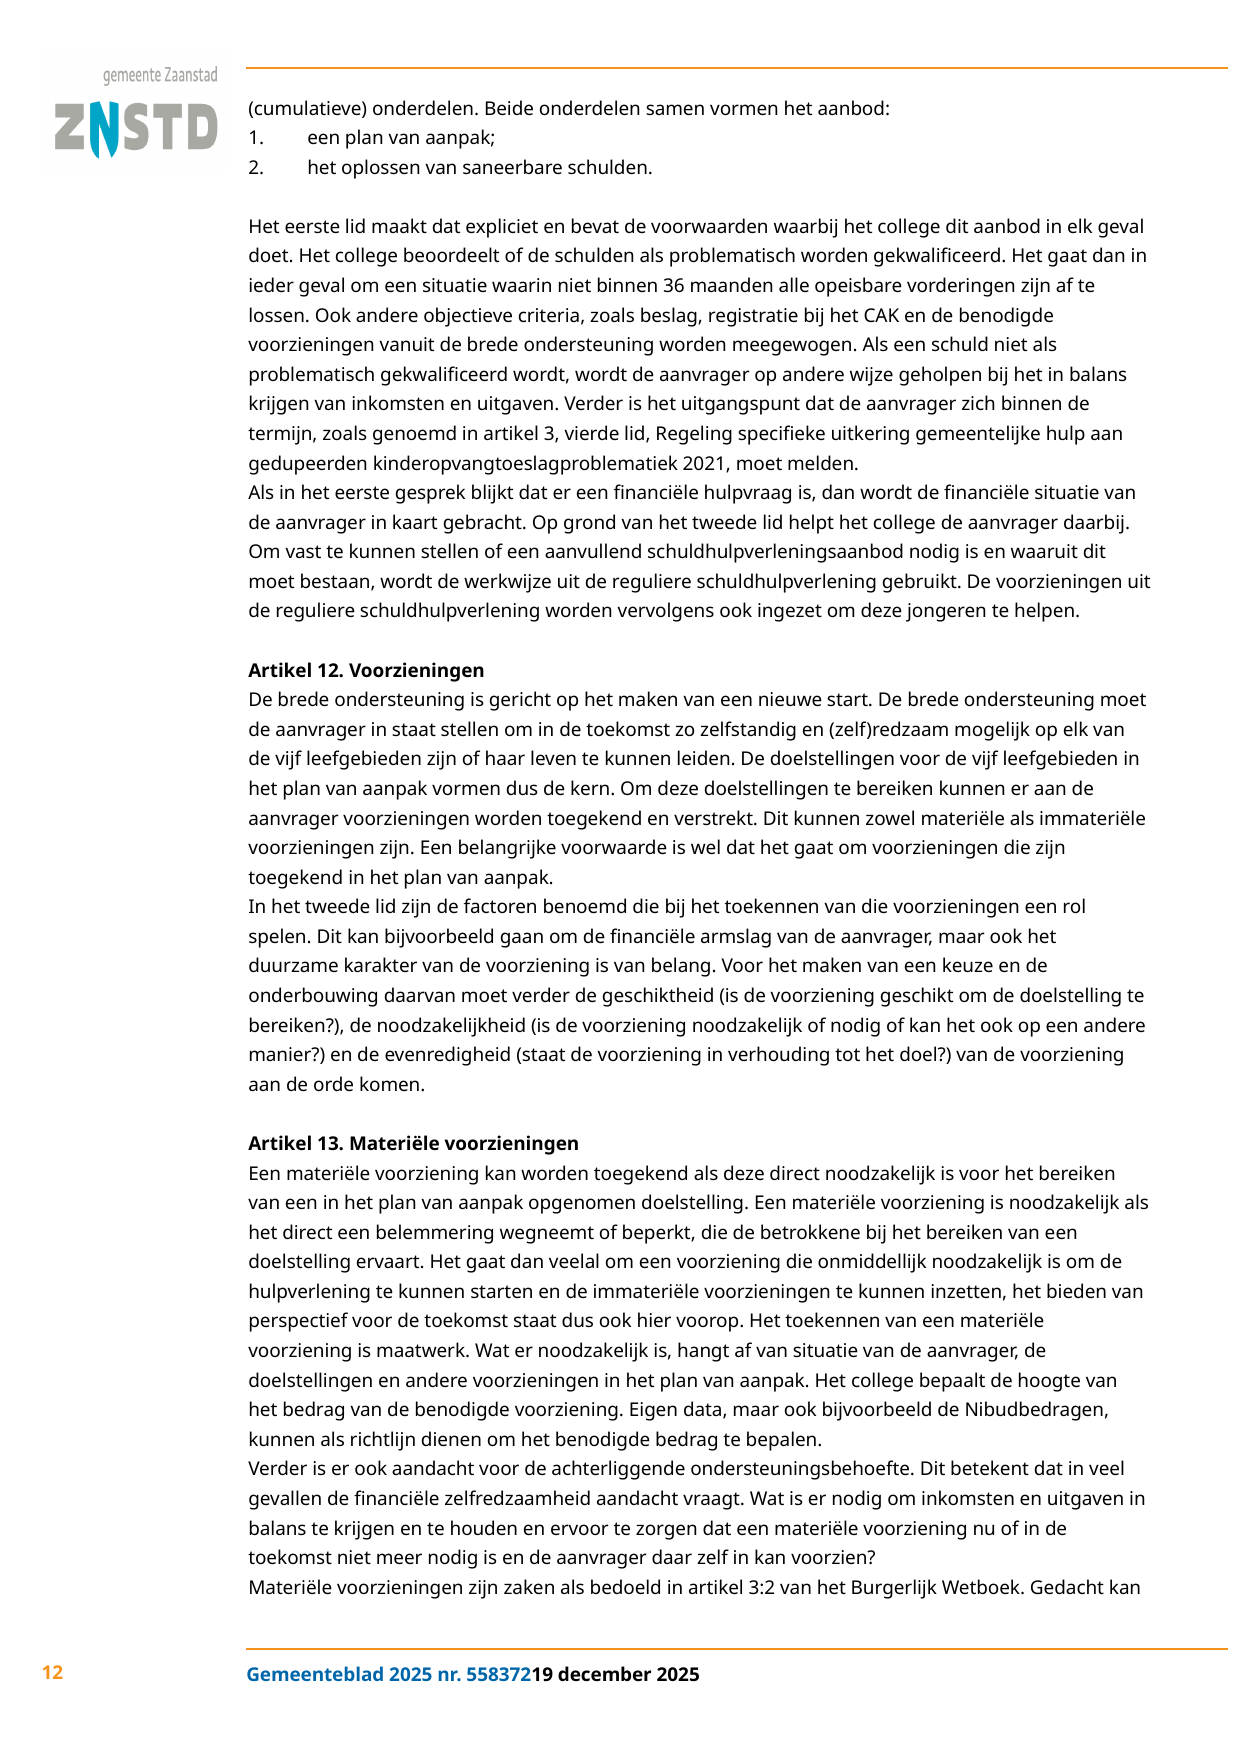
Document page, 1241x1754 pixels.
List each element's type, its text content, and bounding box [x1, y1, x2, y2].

text In het tweede lid zijn de factoren benoemd die bij het toekennen van die voorzieningen een rol spelen. Dit kan bijvoorbeeld gaan om de financiële armslag van de aanvrager, maar ook het duurzame karakter van de voorziening is van belang. Voor het maken van een keuze en de onderbouwing daarvan moet verder de geschiktheid (is de voorziening geschikt om de doelstelling te bereiken?), de noodzakelijkheid (is de voorziening noodzakelijk of nodig of kan het ook op een andere manier?) en de evenredigheid (staat de voorziening in verhouding tot het doel?) van de voorziening aan de orde komen. [248, 893, 1152, 1097]
text Materiële voorzieningen zijn zaken als bedoeld in artikel 3:2 van het Burgerlijk Wetboek. Gedacht kan [248, 1574, 1152, 1600]
text Het eerste lid maakt dat expliciet en bevat de voorwaarden waarbij het college dit aanbod in elk geval doet. Het college beoordeelt of de schulden als problematisch worden gekwalificeerd. Het gaat dan in ieder geval om een situatie waarin niet binnen 36 maanden alle opeisbare vorderingen zijn af te lossen. Ook andere objectieve criteria, zoals beslag, registratie bij het CAK en de benodigde voorzieningen vanuit de brede ondersteuning worden meegewogen. Als een schuld niet als problematisch gekwalificeerd wordt, wordt de aanvrager op andere wijze geholpen bij het in balans krijgen van inkomsten en uitgaven. Verder is het uitgangspunt dat de aanvrager zich binnen de termijn, zoals genoemd in artikel 3, vierde lid, Regeling specifieke uitkering gemeentelijke hulp aan gedupeerden kinderopvangtoeslagproblematiek 2021, moet melden. [248, 213, 1152, 476]
picture [41, 47, 231, 172]
text Artikel 13. Materiële voorzieningen [248, 1130, 1152, 1156]
list het oplossen van saneerbare schulden. [248, 154, 1152, 180]
text Een materiële voorziening kan worden toegekend als deze direct noodzakelijk is voor het bereiken van een in het plan van aanpak opgenomen doelstelling. Een materiële voorziening is noodzakelijk als het direct een belemmering wegneemt of beperkt, die de betrokkene bij het bereiken van een doelstelling ervaart. Het gaat dan veelal om een voorziening die onmiddellijk noodzakelijk is om de hulpverlening te kunnen starten en de immateriële voorzieningen te kunnen inzetten, het bieden van perspectief voor de toekomst staat dus ook hier voorop. Het toekennen van een materiële voorziening is maatwerk. Wat er noodzakelijk is, hangt af van situatie van de aanvrager, de doelstellingen en andere voorzieningen in het plan van aanpak. Het college bepaalt de hoogte van het bedrag van de benodigde voorziening. Eigen data, maar ook bijvoorbeeld de Nibudbedragen, kunnen als richtlijn dienen om het benodigde bedrag te bepalen. [248, 1160, 1152, 1452]
text (cumulatieve) onderdelen. Beide onderdelen samen vormen het aanbod: [248, 95, 1152, 121]
list een plan van aanpak; [248, 124, 1152, 150]
text Als in het eerste gesprek blijkt dat er een financiële hulpvraag is, dan wordt de financiële situatie van de aanvrager in kaart gebracht. Op grond van het tweede lid helpt het college de aanvrager daarbij. Om vast te kunnen stellen of een aanvullend schuldhulpverleningsaanbod nodig is en waaruit dit moet bestaan, wordt de werkwijze uit de reguliere schuldhulpverlening gebruikt. De voorzieningen uit de reguliere schuldhulpverlening worden vervolgens ook ingezet om deze jongeren te helpen. [248, 479, 1152, 623]
text De brede ondersteuning is gericht op het maken van een nieuwe start. De brede ondersteuning moet de aanvrager in staat stellen om in de toekomst zo zelfstandig en (zelf)redzaam mogelijk op elk van de vijf leefgebieden zijn of haar leven te kunnen leiden. De doelstellingen voor de vijf leefgebieden in het plan van aanpak vormen dus de kern. Om deze doelstellingen te bereiken kunnen er aan de aanvrager voorzieningen worden toegekend en verstrekt. Dit kunnen zowel materiële als immateriële voorzieningen zijn. Een belangrijke voorwaarde is wel dat het gaat om voorzieningen die zijn toegekend in het plan van aanpak. [248, 686, 1152, 890]
text Artikel 12. Voorzieningen [248, 657, 1152, 683]
text Verder is er ook aandacht voor de achterliggende ondersteuningsbehoefte. Dit betekent dat in veel gevallen de financiële zelfredzaamheid aandacht vraagt. Wat is er nodig om inkomsten en uitgaven in balans te krijgen en te houden en ervoor te zorgen dat een materiële voorziening nu of in de toekomst niet meer nodig is en de aanvrager daar zelf in kan voorzien? [248, 1456, 1152, 1570]
